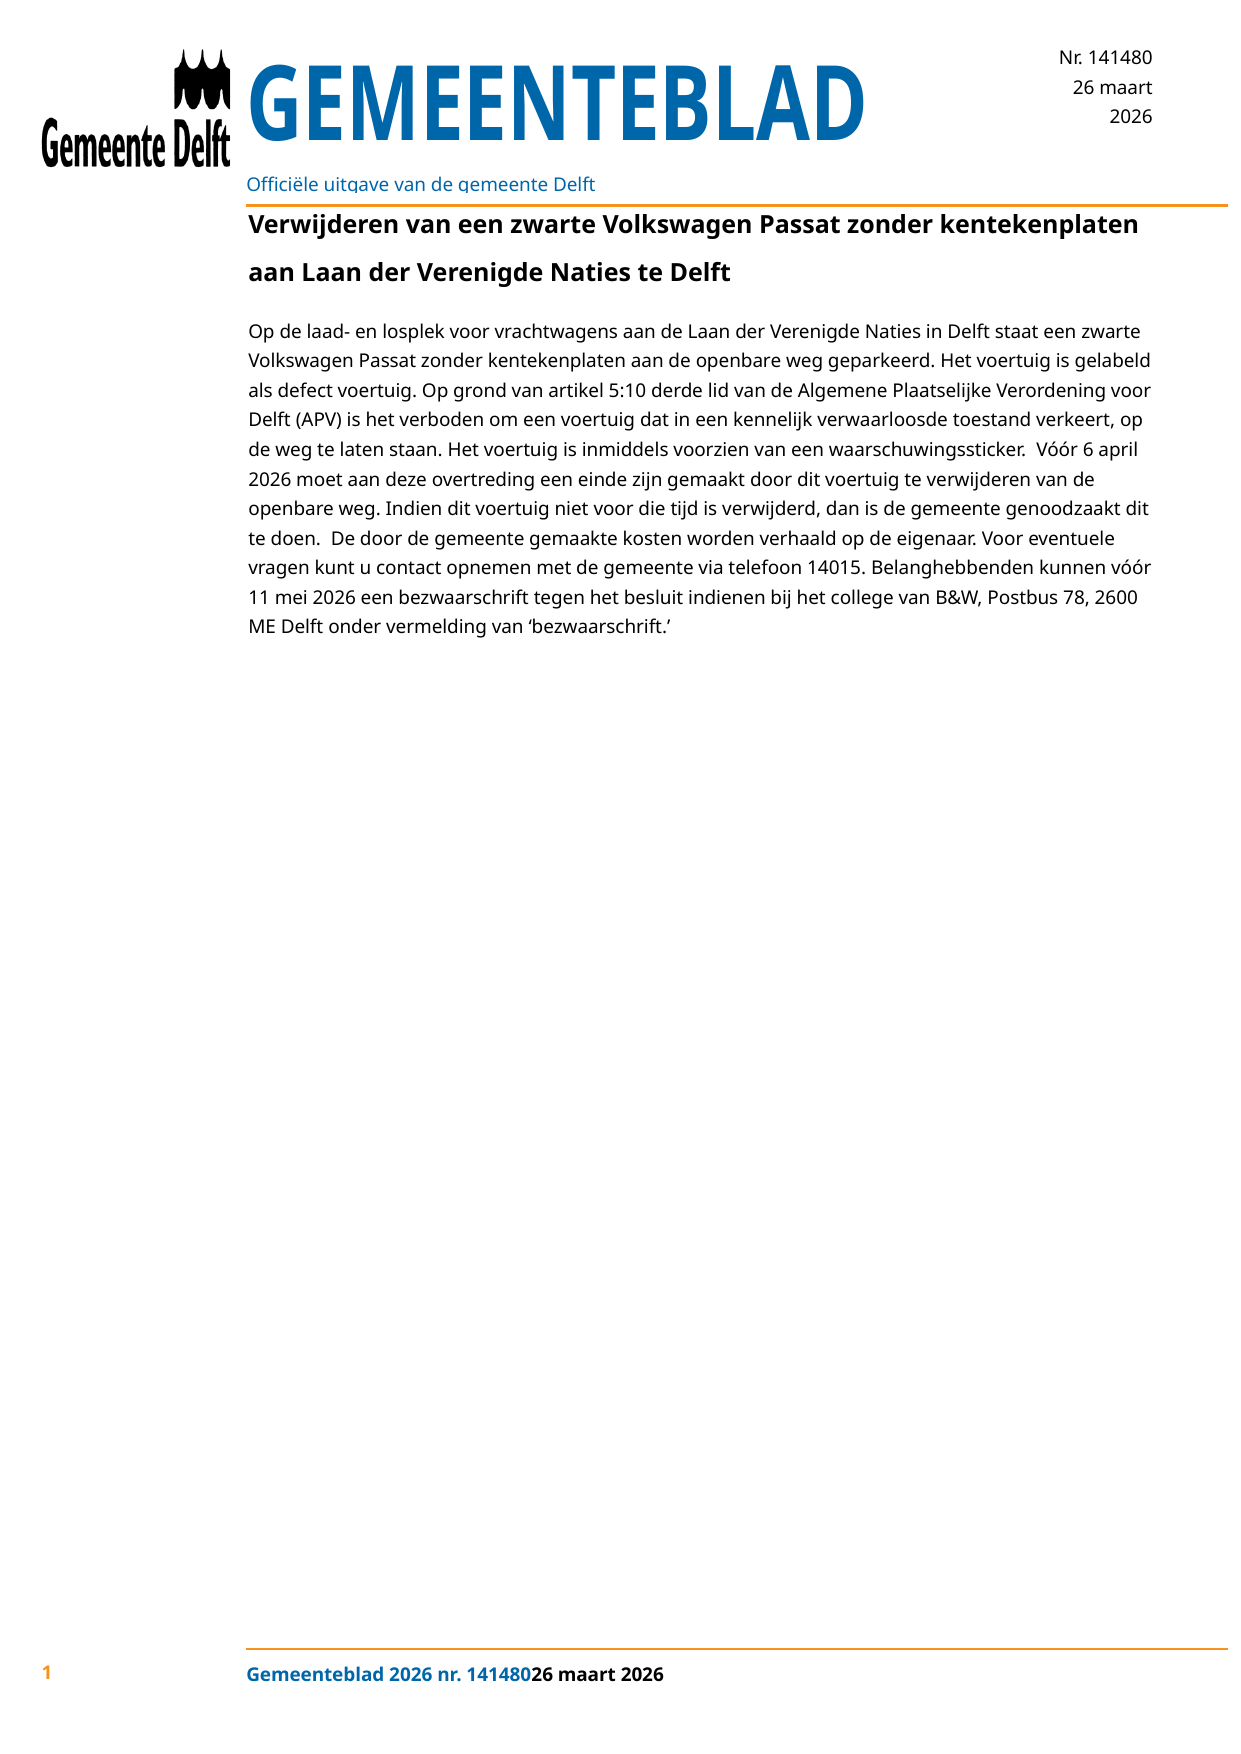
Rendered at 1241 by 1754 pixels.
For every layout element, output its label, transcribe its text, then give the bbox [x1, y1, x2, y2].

text Op de laad- en losplek voor vrachtwagens aan de Laan der Verenigde Naties in Delft staat een zwarte Volkswagen Passat zonder kentekenplaten aan de openbare weg geparkeerd. Het voertuig is gelabeld als defect voertuig. Op grond van artikel 5:10 derde lid van de Algemene Plaatselijke Verordening voor Delft (APV) is het verboden om een voertuig dat in een kennelijk verwaarloosde toestand verkeert, op de weg te laten staan. Het voertuig is inmiddels voorzien van een waarschuwingssticker. Vóór 6 april 2026 moet aan deze overtreding een einde zijn gemaakt door dit voertuig te verwijderen van de openbare weg. Indien dit voertuig niet voor die tijd is verwijderd, dan is de gemeente genoodzaakt dit te doen. De door de gemeente gemaakte kosten worden verhaald op de eigenaar. Voor eventuele vragen kunt u contact opnemen met de gemeente via telefoon 14015. Belanghebbenden kunnen vóór 11 mei 2026 een bezwaarschrift tegen het besluit indienen bij het college van B&W, Postbus 78, 2600 ME Delft onder vermelding van ‘bezwaarschrift.’ [248, 318, 1152, 639]
picture [41, 47, 231, 172]
text Verwijderen van een zwarte Volkswagen Passat zonder kentekenplaten aan Laan der Verenigde Naties te Delft [248, 207, 1152, 288]
